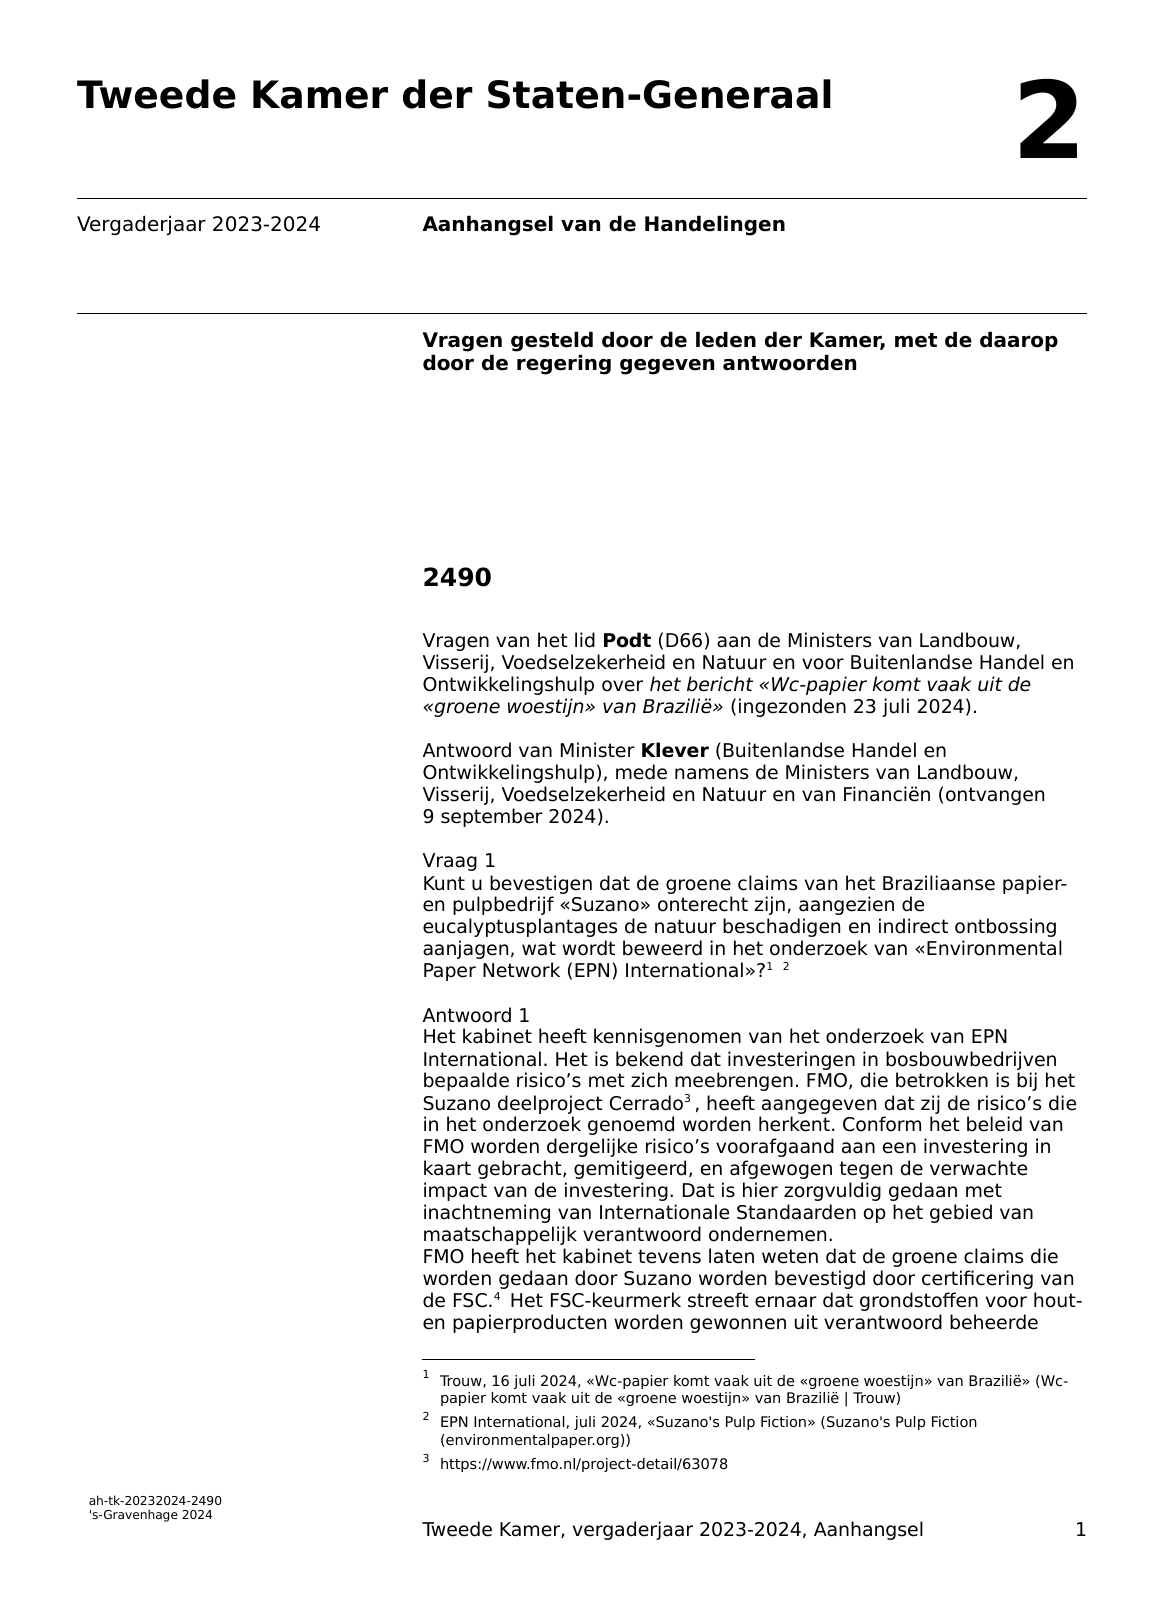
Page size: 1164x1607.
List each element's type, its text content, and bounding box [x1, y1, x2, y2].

text ah-tk-20232024-2490 [88, 1494, 323, 1508]
text 's-Gravenhage 2024 [88, 1508, 323, 1522]
text FMO heeft het kabinet tevens laten weten dat de groene claims die worden gedaan door Suzano worden bevestigd door certificering van de FSC. Het FSC-keurmerk streeft ernaar dat grondstoffen voor hout- en papierproducten worden gewonnen uit verantwoord beheerde [422, 1246, 1087, 1334]
text Antwoord 1 [422, 1004, 1087, 1026]
text 2490 [422, 563, 1087, 592]
text EPN International, juli 2024, «Suzano's Pulp Fiction» (Suzano's Pulp Fiction (environmentalpaper.org)) [422, 1410, 1087, 1449]
text https://www.fmo.nl/project-detail/63078 [422, 1452, 1087, 1474]
table_header 2 [886, 59, 1087, 198]
table_header Tweede Kamer der Staten-Generaal [77, 59, 886, 198]
text Trouw, 16 juli 2024, «Wc-papier komt vaak uit de «groene woestijn» van Brazilië» (Wc-papier komt vaak uit de «groene woestijn» van Brazilië | Trouw) [422, 1368, 1087, 1407]
table_cell Vergaderjaar 2023-2024 [77, 199, 422, 313]
text Kunt u bevestigen dat de groene claims van het Braziliaanse papier- en pulpbedrijf «Suzano» onterecht zijn, aangezien de eucalyptusplantages de natuur beschadigen en indirect ontbossing aanjagen, wat wordt beweerd in het onderzoek van «Environmental Paper Network (EPN) International»? [422, 872, 1087, 982]
text Het kabinet heeft kennisgenomen van het onderzoek van EPN International. Het is bekend dat investeringen in bosbouwbedrijven bepaalde risico’s met zich meebrengen. FMO, die betrokken is bij het Suzano deelproject Cerrado, heeft aangegeven dat zij de risico’s die in het onderzoek genoemd worden herkent. Conform het beleid van FMO worden dergelijke risico’s voorafgaand aan een investering in kaart gebracht, gemitigeerd, en afgewogen tegen de verwachte impact van de investering. Dat is hier zorgvuldig gedaan met inachtneming van Internationale Standaarden op het gebied van maatschappelijk verantwoord ondernemen. [422, 1026, 1087, 1246]
table_cell Aanhangsel van de Handelingen [422, 199, 1087, 313]
text Vragen van het lid Podt (D66) aan de Ministers van Landbouw, Visserij, Voedselzekerheid en Natuur en voor Buitenlandse Handel en Ontwikkelingshulp over het bericht «Wc-papier komt vaak uit de «groene woestijn» van Brazilië» (ingezonden 23 juli 2024). [422, 630, 1087, 718]
table_cell [77, 314, 422, 375]
text Vraag 1 [422, 850, 1087, 872]
table_cell Vragen gesteld door de leden der Kamer, met de daarop door de regering gegeven antwoorden [422, 314, 1087, 375]
text Antwoord van Minister Klever (Buitenlandse Handel en Ontwikkelingshulp), mede namens de Ministers van Landbouw, Visserij, Voedselzekerheid en Natuur en van Financiën (ontvangen 9 september 2024). [422, 740, 1087, 828]
